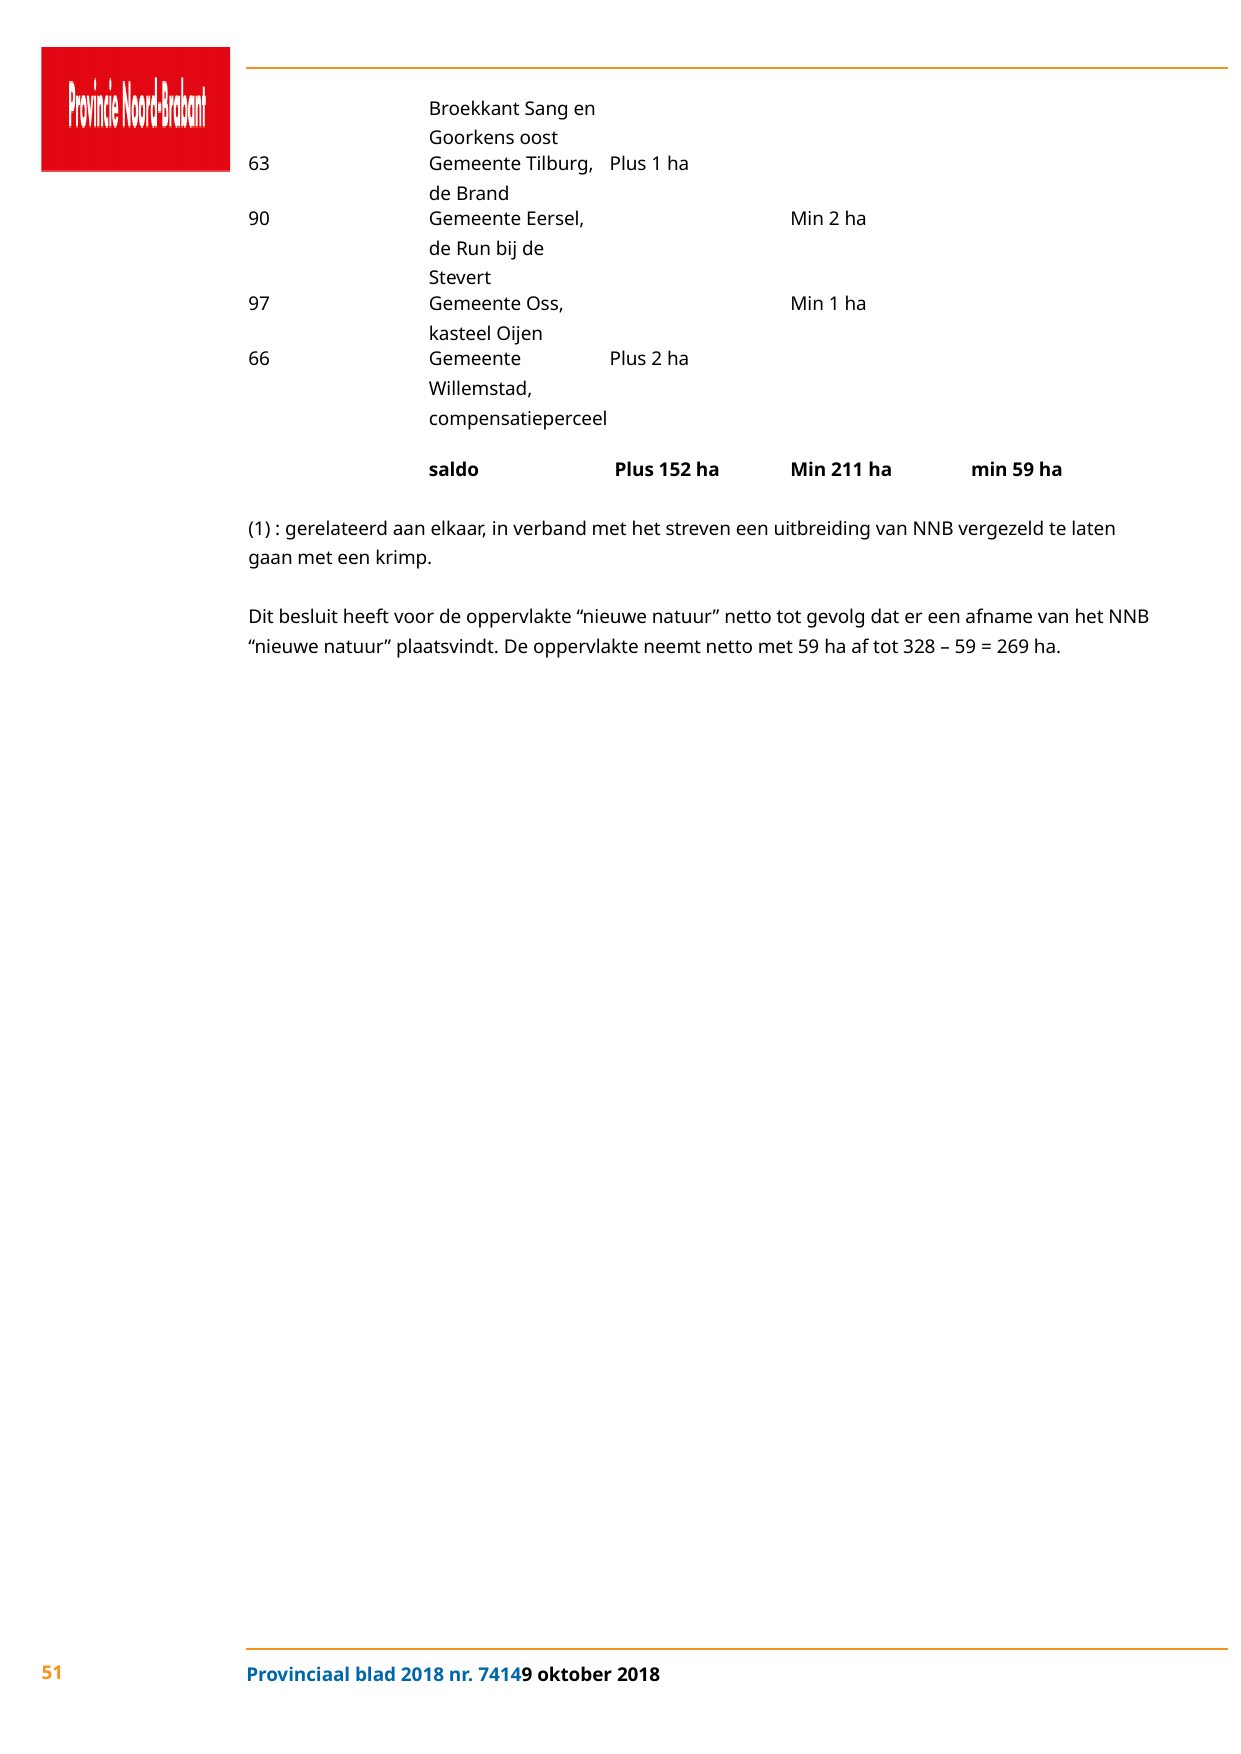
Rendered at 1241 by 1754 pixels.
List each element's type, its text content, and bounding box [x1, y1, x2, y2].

text (1) : gerelateerd aan elkaar, in verband met het streven een uitbreiding van NNB vergezeld te laten gaan met een krimp. [248, 515, 1152, 570]
table_cell Broekkant Sang en Goorkens oost [429, 95, 609, 150]
table_cell Plus 2 ha [609, 346, 790, 431]
table_cell Gemeente Tilburg, de Brand [429, 150, 609, 205]
table_cell 97 [248, 290, 429, 346]
table_cell [609, 95, 790, 150]
table_cell [248, 431, 429, 456]
table_cell 66 [248, 346, 429, 431]
table_cell [248, 95, 429, 150]
table_cell Min 1 ha [790, 290, 971, 346]
table_cell [609, 290, 790, 346]
table_cell Gemeente Oss, kasteel Oijen [429, 290, 609, 346]
text Dit besluit heeft voor de oppervlakte “nieuwe natuur” netto tot gevolg dat er een afname van het NNB “nieuwe natuur” plaatsvindt. De oppervlakte neemt netto met 59 ha af tot 328 – 59 = 269 ha. [248, 603, 1152, 659]
table_cell [609, 205, 790, 290]
table_cell [429, 431, 609, 456]
table_cell [790, 150, 971, 205]
table_cell saldo [429, 456, 609, 482]
table_cell [971, 150, 1152, 205]
table_cell [971, 346, 1152, 431]
table_cell [790, 346, 971, 431]
table_cell Plus 152 ha [609, 456, 790, 482]
table_cell min 59 ha [971, 456, 1152, 482]
table_cell [971, 431, 1152, 456]
table_cell Gemeente Eersel, de Run bij de Stevert [429, 205, 609, 290]
table_cell Min 211 ha [790, 456, 971, 482]
table_cell 90 [248, 205, 429, 290]
table_cell [971, 95, 1152, 150]
table_cell [609, 431, 790, 456]
table_cell [971, 290, 1152, 346]
table_cell [790, 431, 971, 456]
table_cell Plus 1 ha [609, 150, 790, 205]
table_cell 63 [248, 150, 429, 205]
table_cell [971, 205, 1152, 290]
picture [41, 47, 231, 172]
table_cell Gemeente Willemstad, compensatieperceel [429, 346, 609, 431]
table_cell [790, 95, 971, 150]
table_cell Min 2 ha [790, 205, 971, 290]
table_cell [248, 456, 429, 482]
